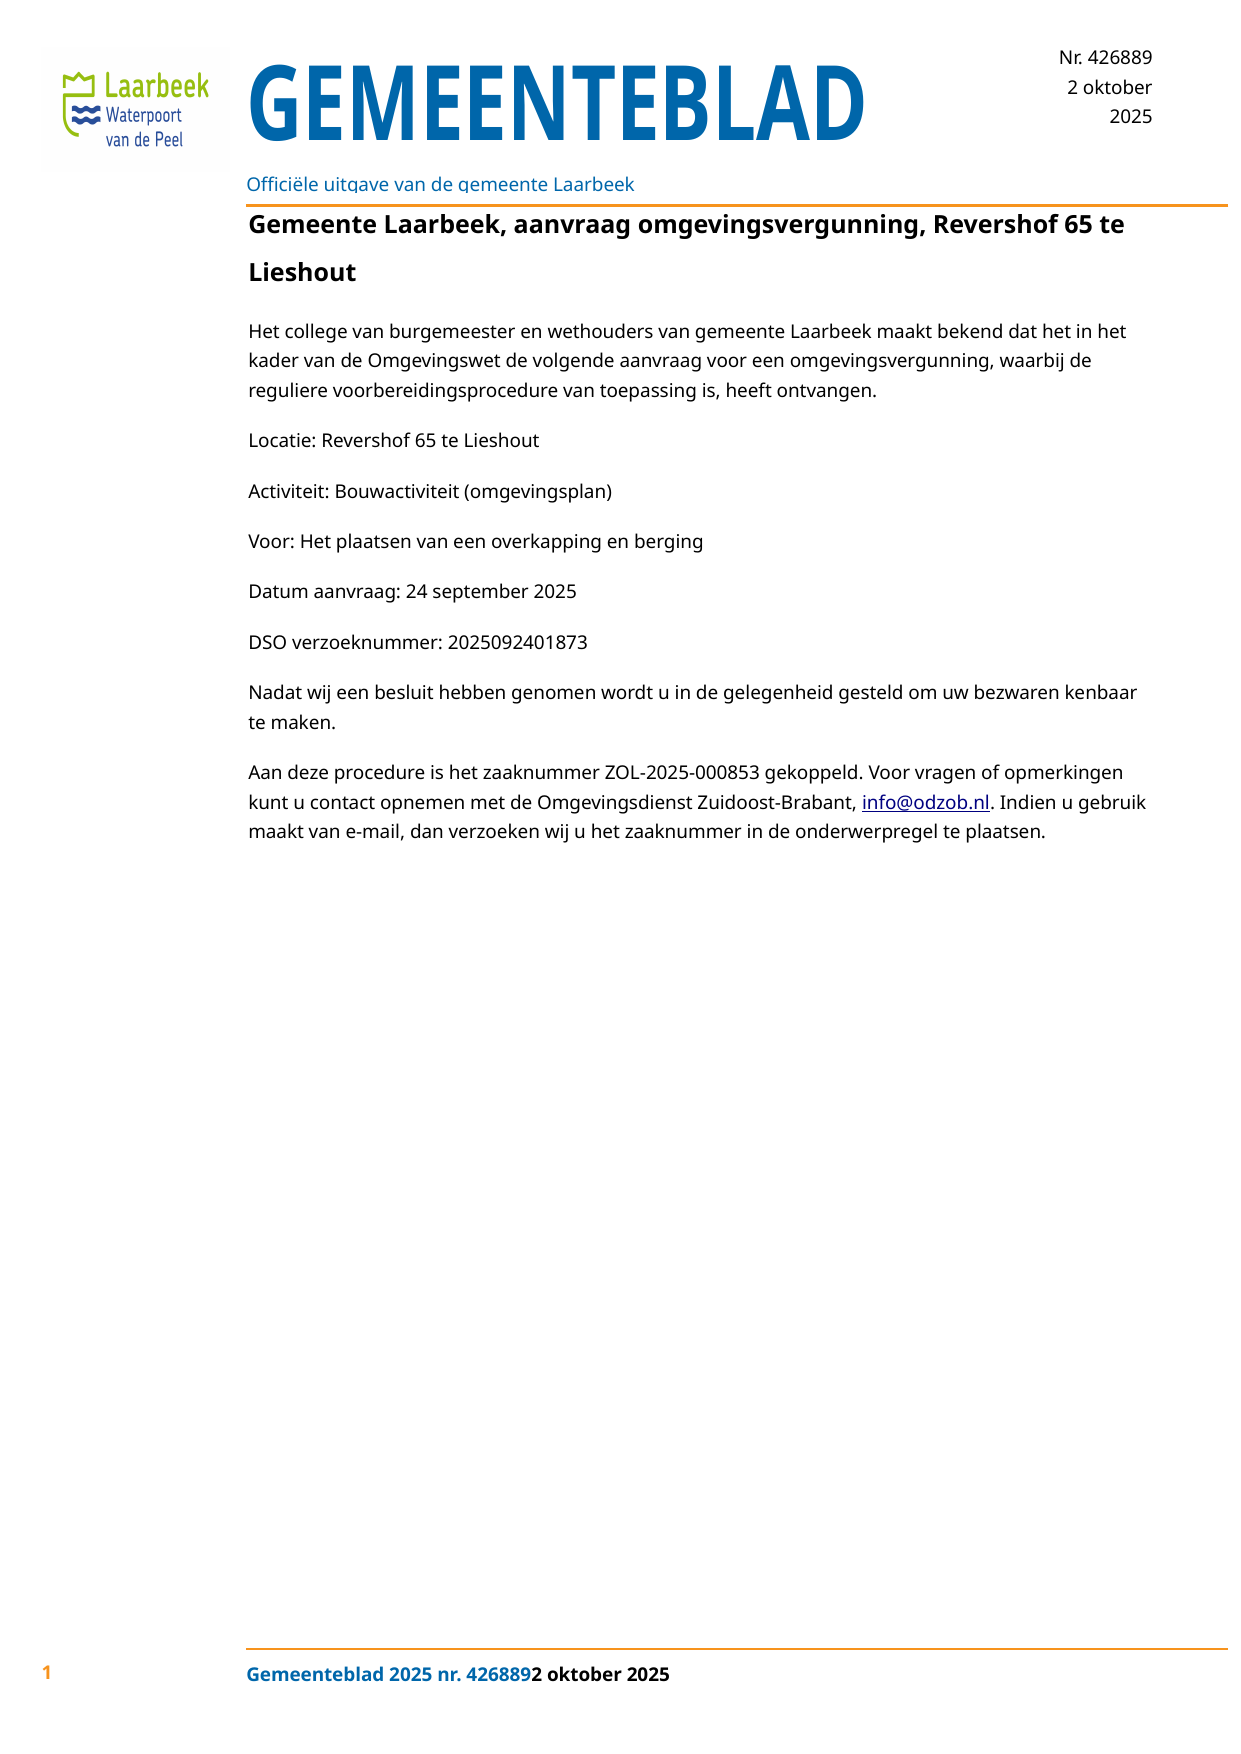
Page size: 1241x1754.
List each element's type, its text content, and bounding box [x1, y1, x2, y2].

text DSO verzoeknummer: 2025092401873 [248, 629, 1152, 655]
text Voor: Het plaatsen van een overkapping en berging [248, 528, 1152, 554]
text Locatie: Revershof 65 te Lieshout [248, 427, 1152, 453]
text Activiteit: Bouwactiviteit (omgevingsplan) [248, 478, 1152, 504]
text Nadat wij een besluit hebben genomen wordt u in de gelegenheid gesteld om uw bezwaren kenbaar te maken. [248, 679, 1152, 735]
text Gemeente Laarbeek, aanvraag omgevingsvergunning, Revershof 65 te Lieshout [248, 207, 1152, 288]
text Datum aanvraag: 24 september 2025 [248, 579, 1152, 604]
picture [41, 47, 231, 172]
text Aan deze procedure is het zaaknummer ZOL-2025-000853 gekoppeld. Voor vragen of opmerkingen kunt u contact opnemen met de Omgevingsdienst Zuidoost-Brabant, info@odzob.nl. Indien u gebruik maakt van e-mail, dan verzoeken wij u het zaaknummer in de onderwerpregel te plaatsen. [248, 759, 1152, 844]
text Het college van burgemeester en wethouders van gemeente Laarbeek maakt bekend dat het in het kader van de Omgevingswet de volgende aanvraag voor een omgevingsvergunning, waarbij de reguliere voorbereidingsprocedure van toepassing is, heeft ontvangen. [248, 318, 1152, 403]
